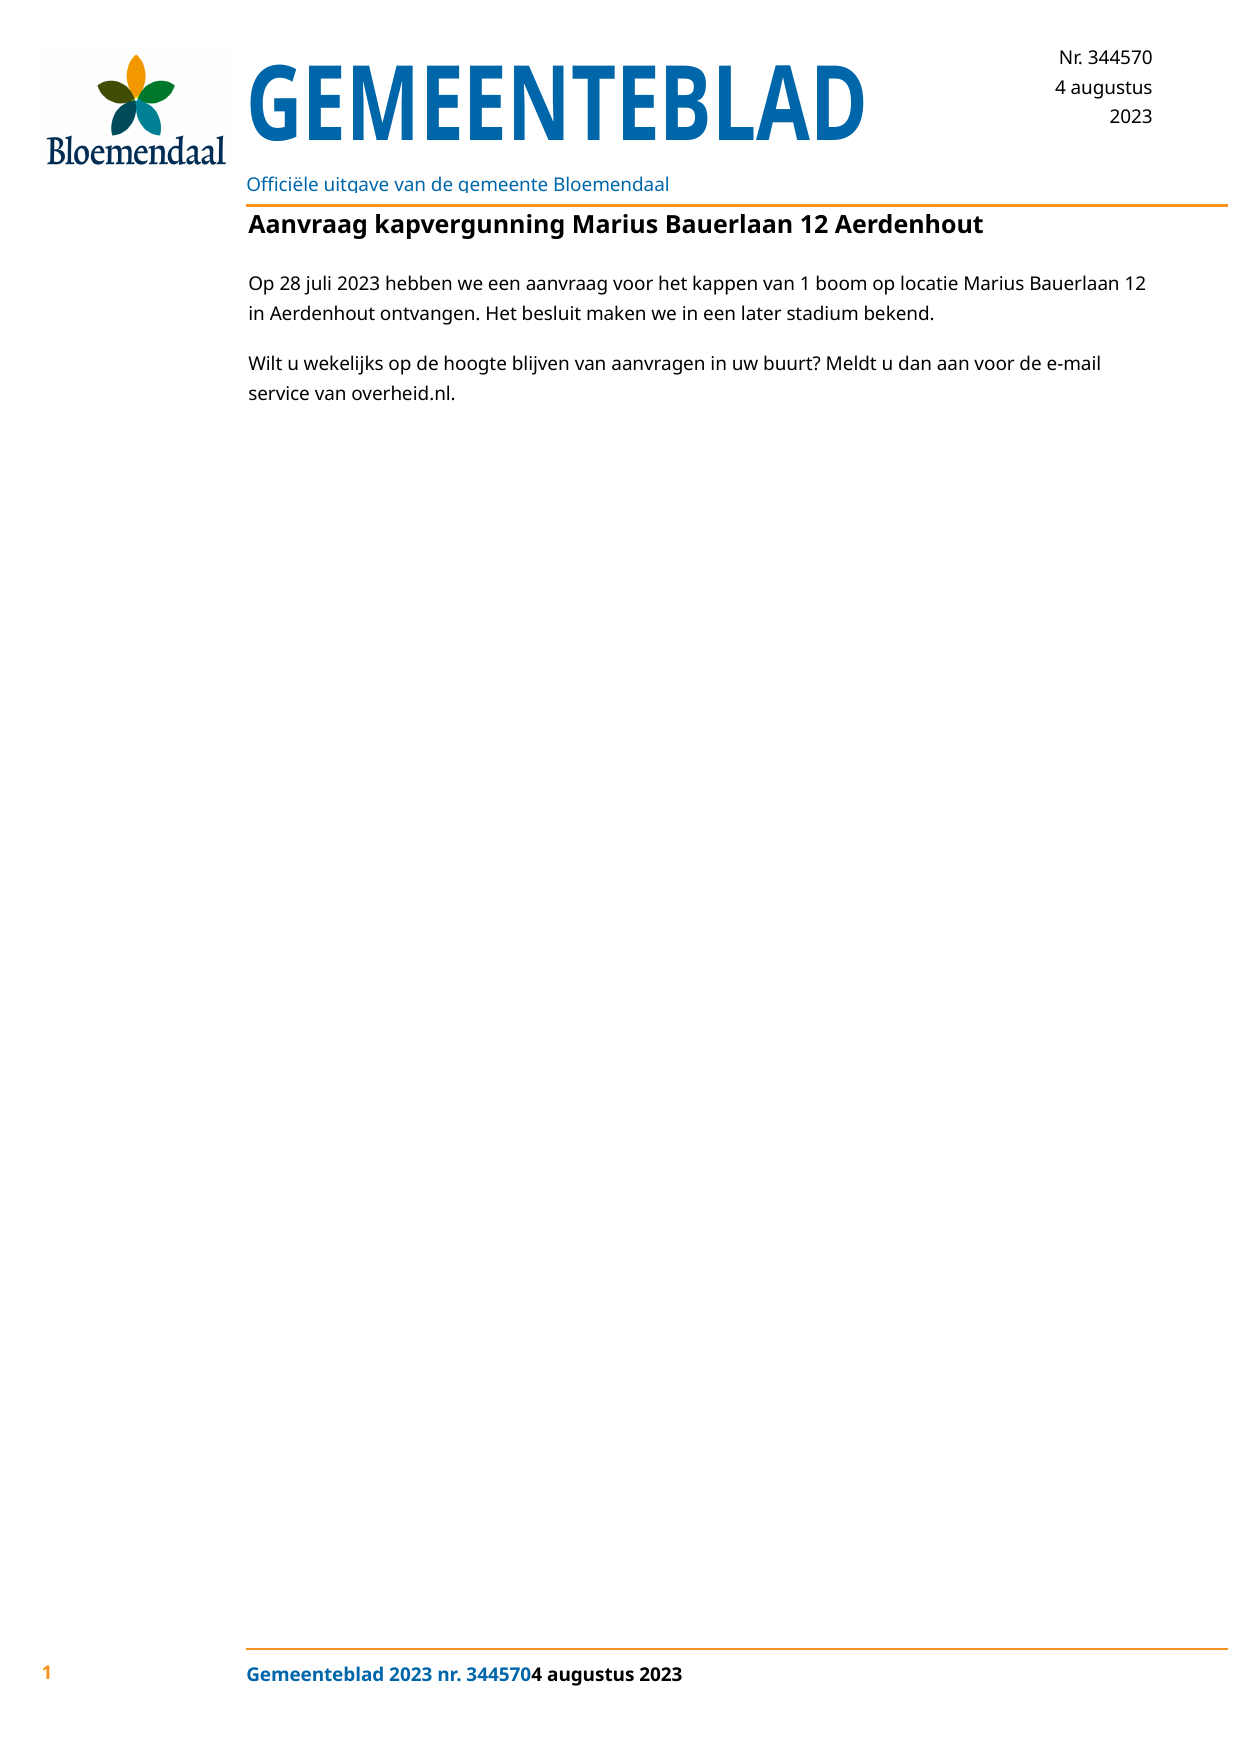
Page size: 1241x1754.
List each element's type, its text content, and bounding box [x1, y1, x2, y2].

text Wilt u wekelijks op de hoogte blijven van aanvragen in uw buurt? Meldt u dan aan voor de e-mail service van overheid.nl. [248, 350, 1152, 406]
text Aanvraag kapvergunning Marius Bauerlaan 12 Aerdenhout [248, 207, 1152, 241]
text Op 28 juli 2023 hebben we een aanvraag voor het kappen van 1 boom op locatie Marius Bauerlaan 12 in Aerdenhout ontvangen. Het besluit maken we in een later stadium bekend. [248, 270, 1152, 326]
picture [41, 47, 231, 172]
